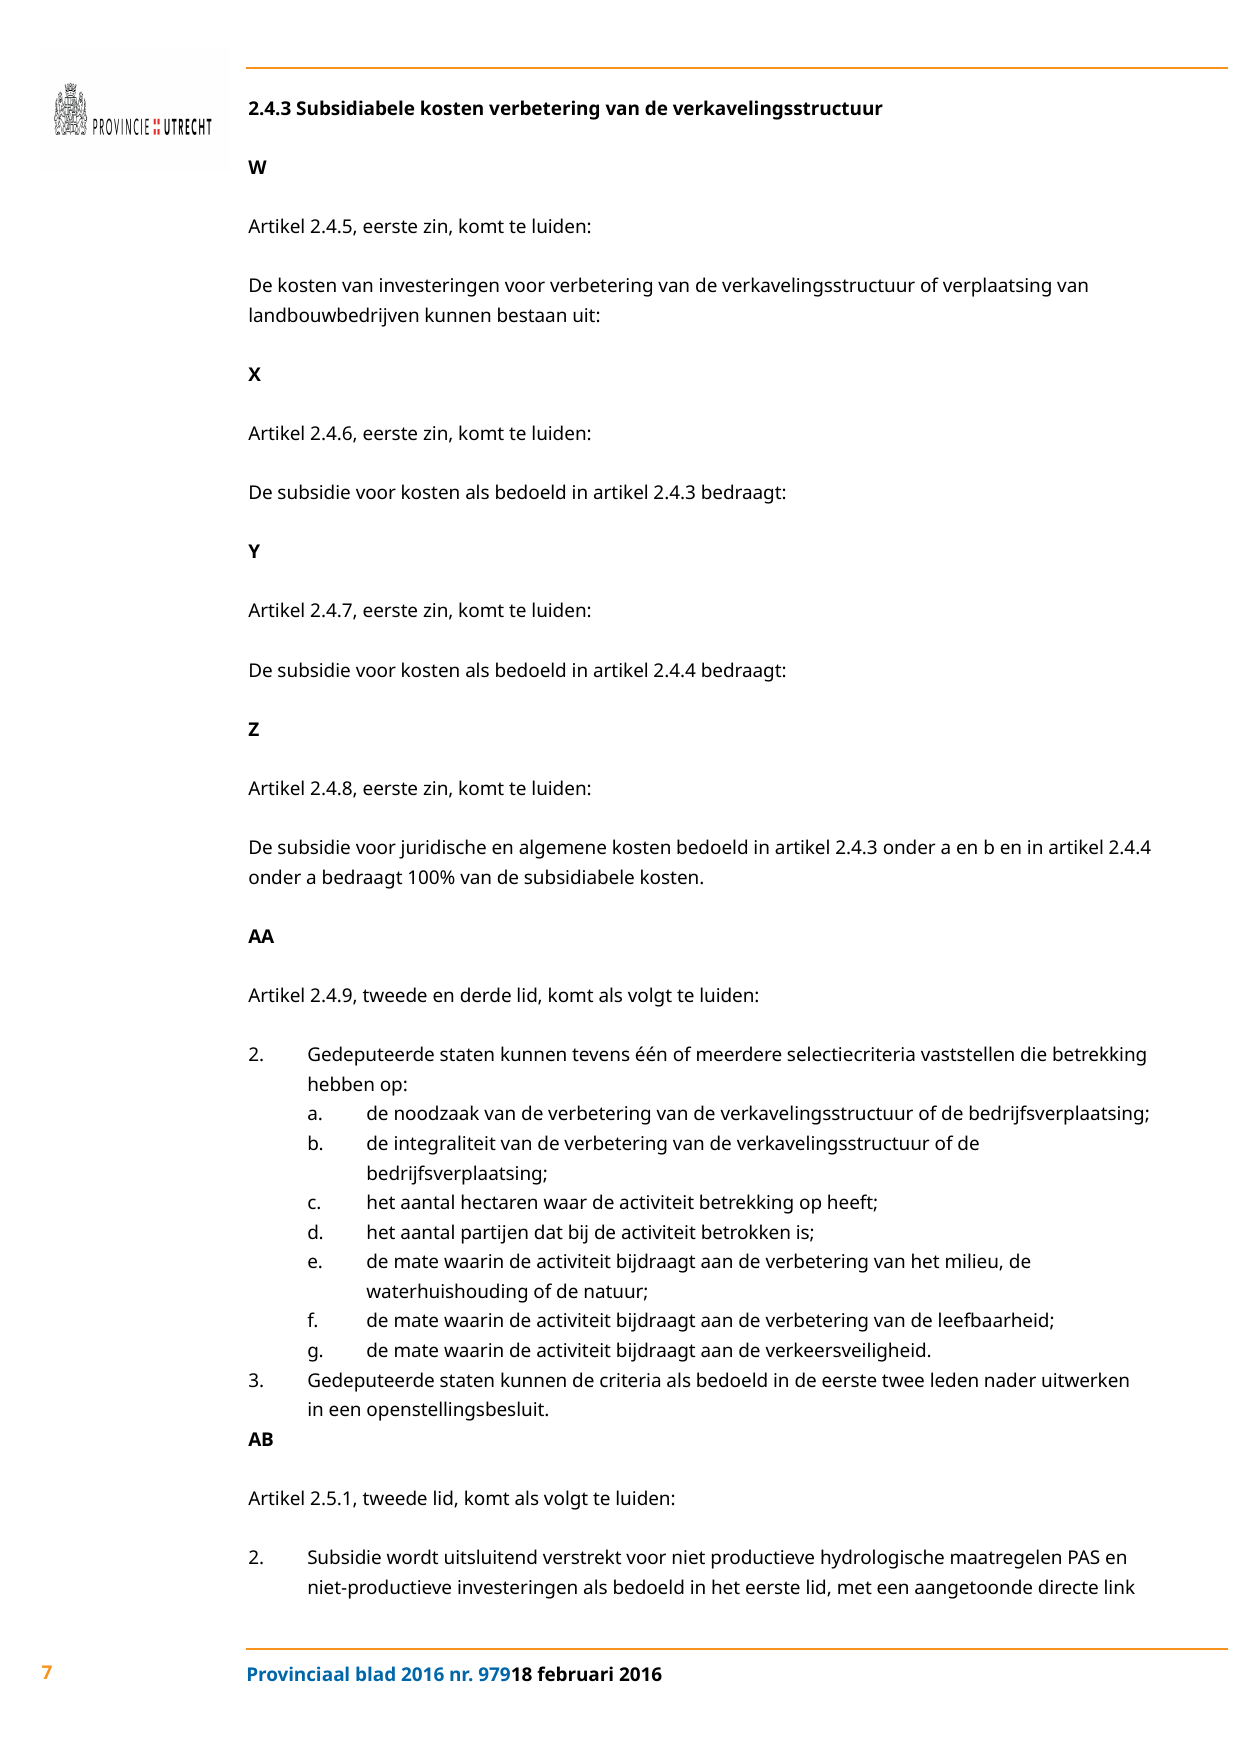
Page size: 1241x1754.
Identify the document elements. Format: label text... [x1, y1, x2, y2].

list de mate waarin de activiteit bijdraagt aan de verbetering van het milieu, de waterhuishouding of de natuur; [307, 1248, 1152, 1304]
list Gedeputeerde staten kunnen tevens één of meerdere selectiecriteria vaststellen die betrekking hebben op: [248, 1041, 1152, 1097]
list het aantal partijen dat bij de activiteit betrokken is; [307, 1219, 1152, 1245]
text De kosten van investeringen voor verbetering van de verkavelingsstructuur of verplaatsing van landbouwbedrijven kunnen bestaan uit: [248, 272, 1152, 328]
text Artikel 2.5.1, tweede lid, komt als volgt te luiden: [248, 1485, 1152, 1511]
text AA [248, 923, 1152, 949]
text AB [248, 1426, 1152, 1452]
text Artikel 2.4.8, eerste zin, komt te luiden: [248, 775, 1152, 801]
list de noodzaak van de verbetering van de verkavelingsstructuur of de bedrijfsverplaatsing; [307, 1101, 1152, 1126]
list het aantal hectaren waar de activiteit betrekking op heeft; [307, 1189, 1152, 1215]
list de mate waarin de activiteit bijdraagt aan de verkeersveiligheid. [307, 1337, 1152, 1363]
text X [248, 361, 1152, 387]
list de mate waarin de activiteit bijdraagt aan de verbetering van de leefbaarheid; [307, 1308, 1152, 1333]
text De subsidie voor kosten als bedoeld in artikel 2.4.3 bedraagt: [248, 479, 1152, 505]
text Artikel 2.4.6, eerste zin, komt te luiden: [248, 420, 1152, 446]
list de integraliteit van de verbetering van de verkavelingsstructuur of de bedrijfsverplaatsing; [307, 1130, 1152, 1186]
text 2.4.3 Subsidiabele kosten verbetering van de verkavelingsstructuur [248, 95, 1152, 121]
text De subsidie voor kosten als bedoeld in artikel 2.4.4 bedraagt: [248, 657, 1152, 683]
picture [41, 47, 231, 172]
text Z [248, 716, 1152, 742]
text De subsidie voor juridische en algemene kosten bedoeld in artikel 2.4.3 onder a en b en in artikel 2.4.4 onder a bedraagt 100% van de subsidiabele kosten. [248, 834, 1152, 890]
text Artikel 2.4.5, eerste zin, komt te luiden: [248, 213, 1152, 239]
list Subsidie wordt uitsluitend verstrekt voor niet productieve hydrologische maatregelen PAS en niet-productieve investeringen als bedoeld in het eerste lid, met een aangetoonde directe link [248, 1544, 1152, 1600]
text Artikel 2.4.9, tweede en derde lid, komt als volgt te luiden: [248, 982, 1152, 1008]
text Artikel 2.4.7, eerste zin, komt te luiden: [248, 598, 1152, 623]
text W [248, 154, 1152, 180]
list Gedeputeerde staten kunnen de criteria als bedoeld in de eerste twee leden nader uitwerken in een openstellingsbesluit. [248, 1367, 1152, 1422]
text Y [248, 538, 1152, 564]
